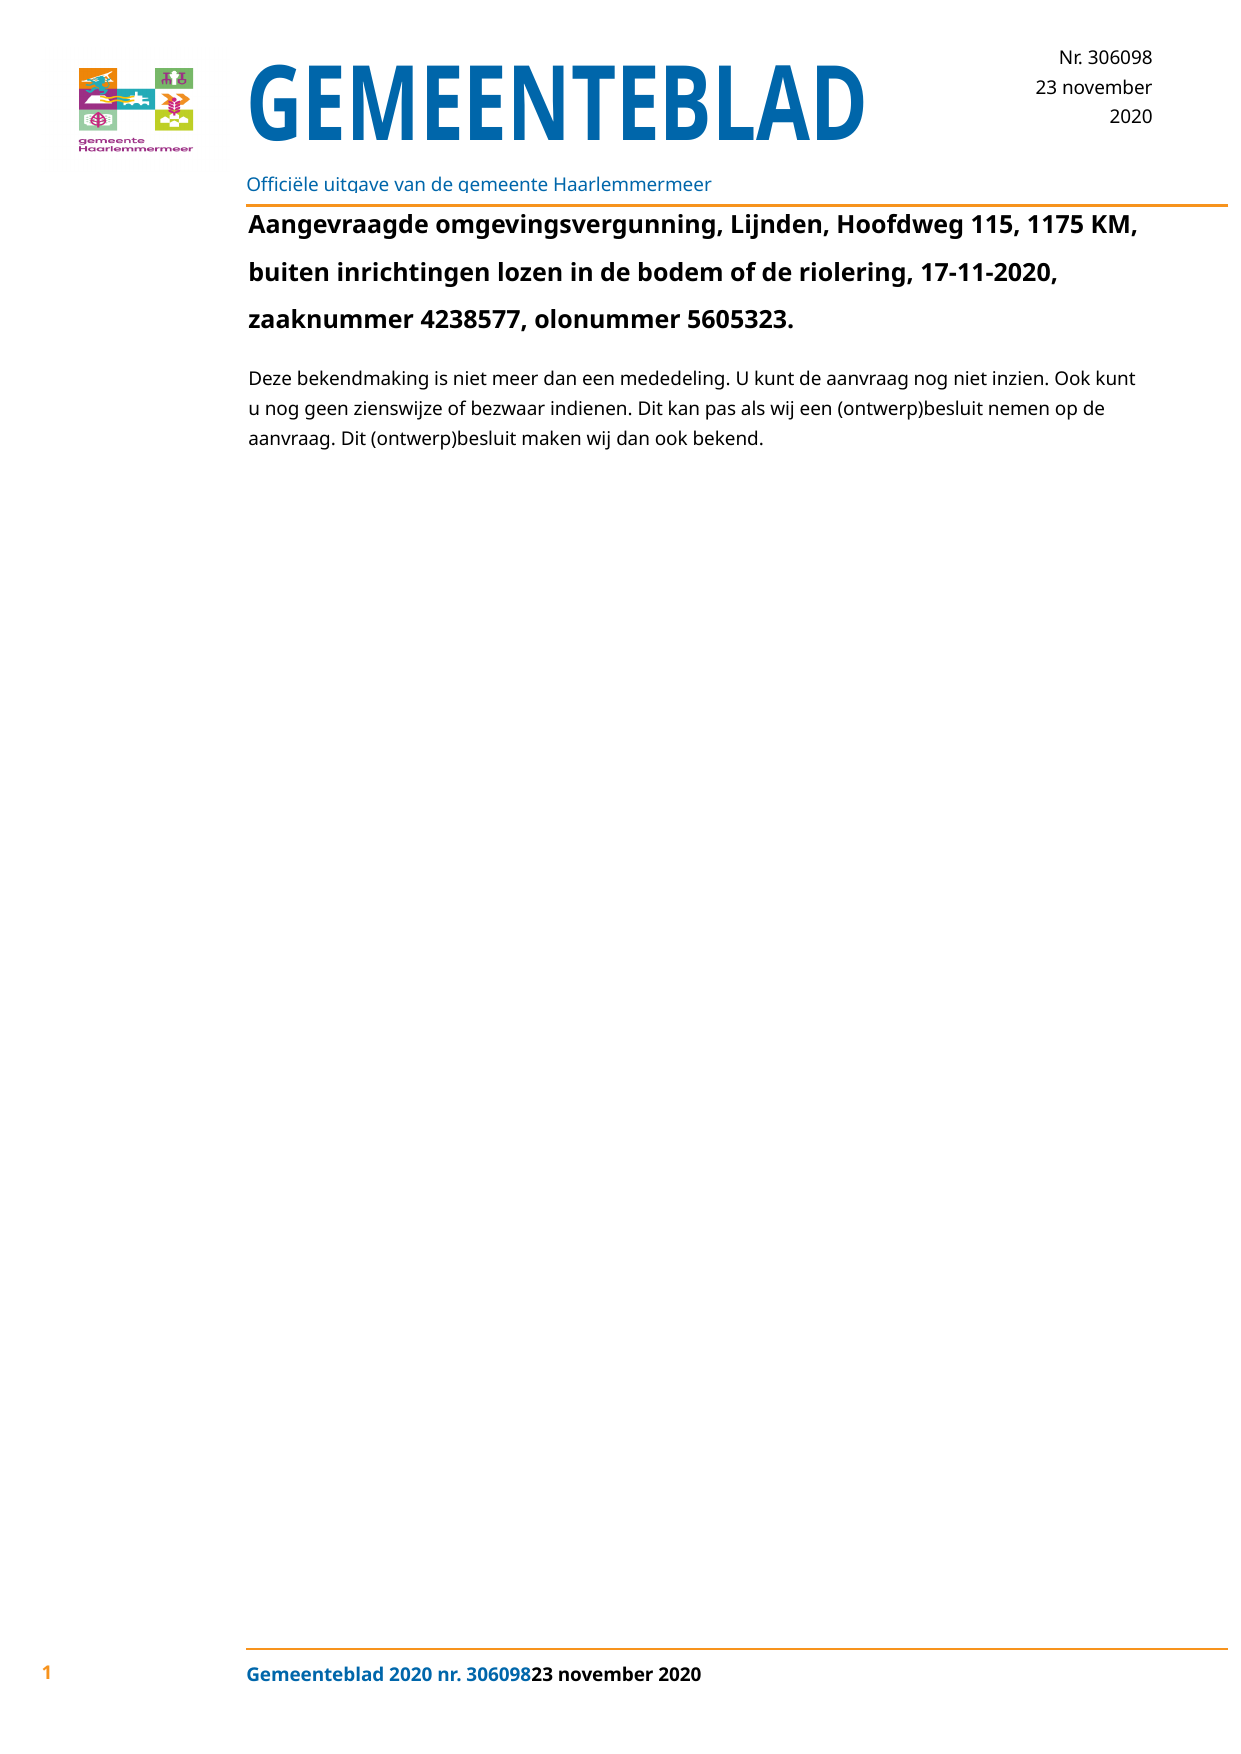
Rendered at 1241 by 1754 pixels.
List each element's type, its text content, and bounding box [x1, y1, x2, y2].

text Deze bekendmaking is niet meer dan een mededeling. U kunt de aanvraag nog niet inzien. Ook kunt u nog geen zienswijze of bezwaar indienen. Dit kan pas als wij een (ontwerp)besluit nemen op de aanvraag. Dit (ontwerp)besluit maken wij dan ook bekend. [248, 366, 1152, 450]
text Aangevraagde omgevingsvergunning, Lijnden, Hoofdweg 115, 1175 KM, buiten inrichtingen lozen in de bodem of de riolering, 17-11-2020, zaaknummer 4238577, olonummer 5605323. [248, 207, 1152, 336]
picture [41, 47, 231, 172]
